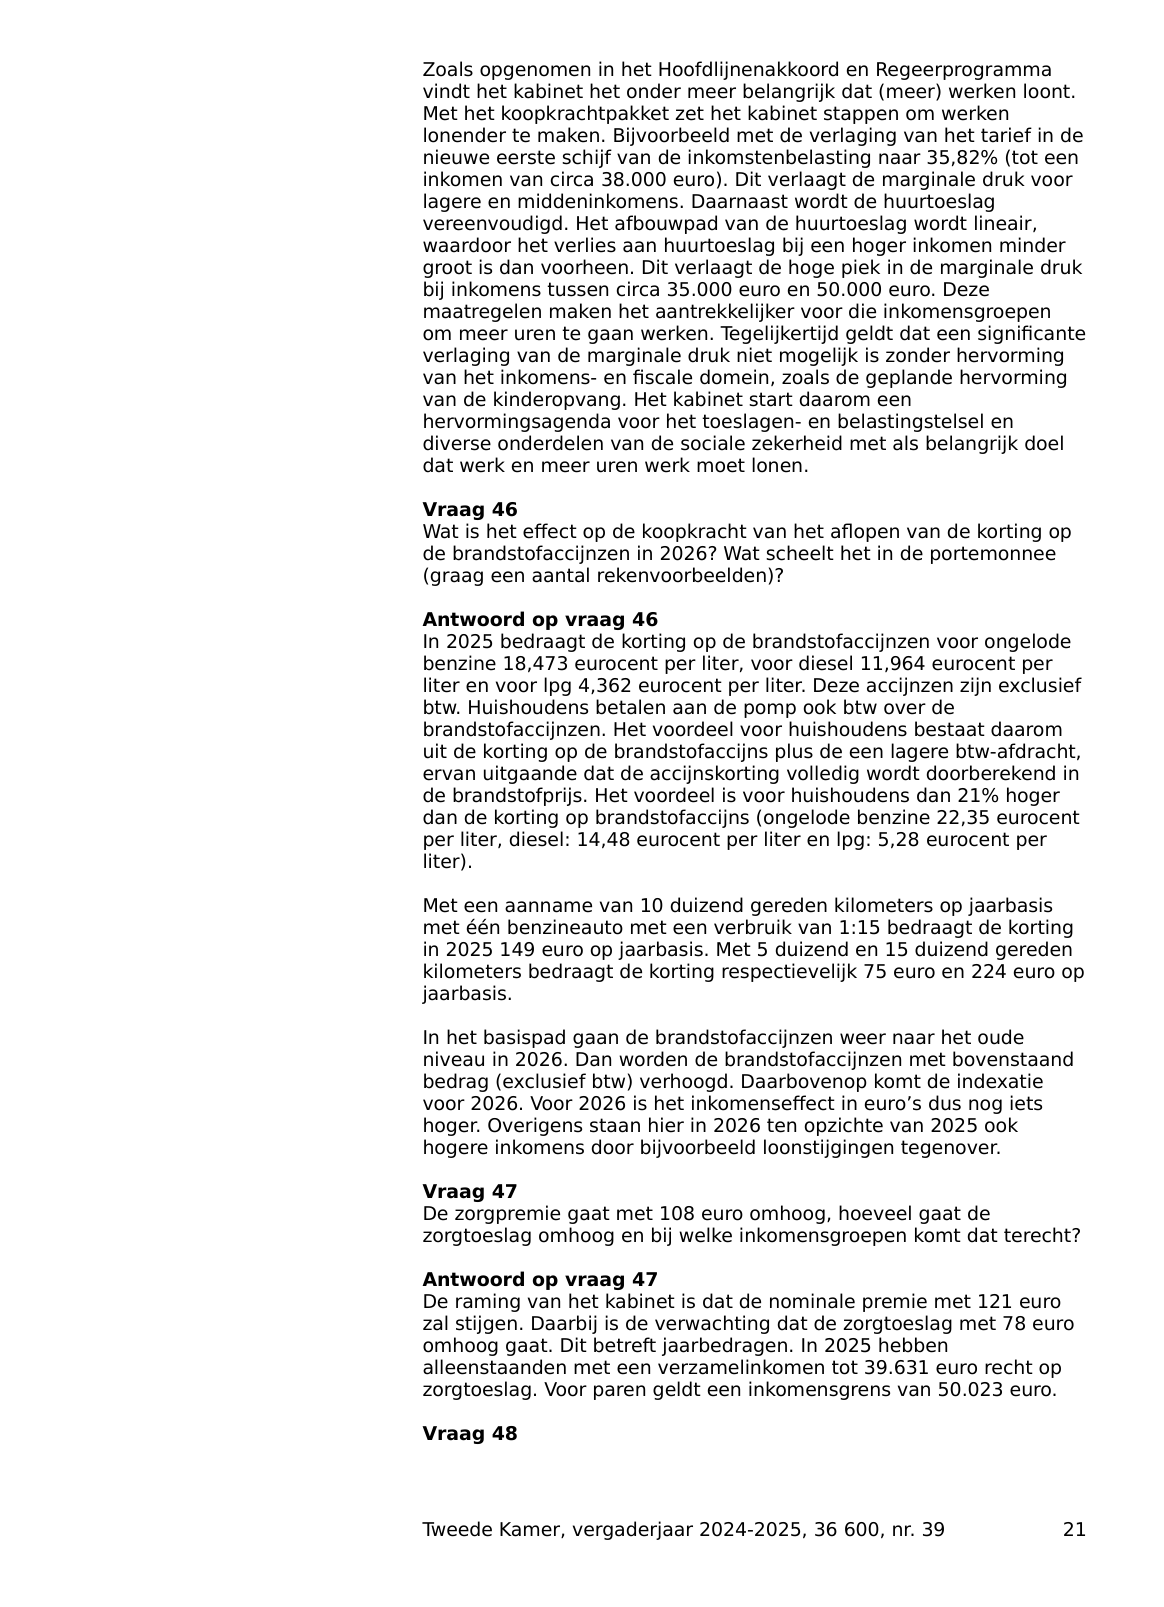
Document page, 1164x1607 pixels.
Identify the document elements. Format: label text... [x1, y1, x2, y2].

text Wat is het effect op de koopkracht van het aflopen van de korting op de brandstofaccijnzen in 2026? Wat scheelt het in de portemonnee (graag een aantal rekenvoorbeelden)? [422, 521, 1087, 587]
text Vraag 48 [422, 1423, 1087, 1445]
text Zoals opgenomen in het Hoofdlijnenakkoord en Regeerprogramma vindt het kabinet het onder meer belangrijk dat (meer) werken loont. Met het koopkrachtpakket zet het kabinet stappen om werken lonender te maken. Bijvoorbeeld met de verlaging van het tarief in de nieuwe eerste schijf van de inkomstenbelasting naar 35,82% (tot een inkomen van circa 38.000 euro). Dit verlaagt de marginale druk voor lagere en middeninkomens. Daarnaast wordt de huurtoeslag vereenvoudigd. Het afbouwpad van de huurtoeslag wordt lineair, waardoor het verlies aan huurtoeslag bĳ een hoger inkomen minder groot is dan voorheen. Dit verlaagt de hoge piek in de marginale druk bij inkomens tussen circa 35.000 euro en 50.000 euro. Deze maatregelen maken het aantrekkelijker voor die inkomensgroepen om meer uren te gaan werken. Tegelijkertijd geldt dat een significante verlaging van de marginale druk niet mogelijk is zonder hervorming van het inkomens- en fiscale domein, zoals de geplande hervorming van de kinderopvang. Het kabinet start daarom een hervormingsagenda voor het toeslagen- en belastingstelsel en diverse onderdelen van de sociale zekerheid met als belangrijk doel dat werk en meer uren werk moet lonen. [422, 59, 1087, 477]
text In het basispad gaan de brandstofaccijnzen weer naar het oude niveau in 2026. Dan worden de brandstofaccijnzen met bovenstaand bedrag (exclusief btw) verhoogd. Daarbovenop komt de indexatie voor 2026. Voor 2026 is het inkomenseffect in euro’s dus nog iets hoger. Overigens staan hier in 2026 ten opzichte van 2025 ook hogere inkomens door bijvoorbeeld loonstijgingen tegenover. [422, 1027, 1087, 1159]
text In 2025 bedraagt de korting op de brandstofaccijnzen voor ongelode benzine 18,473 eurocent per liter, voor diesel 11,964 eurocent per liter en voor lpg 4,362 eurocent per liter. Deze accijnzen zijn exclusief btw. Huishoudens betalen aan de pomp ook btw over de brandstofaccijnzen. Het voordeel voor huishoudens bestaat daarom uit de korting op de brandstofaccijns plus de een lagere btw-afdracht, ervan uitgaande dat de accijnskorting volledig wordt doorberekend in de brandstofprijs. Het voordeel is voor huishoudens dan 21% hoger dan de korting op brandstofaccijns (ongelode benzine 22,35 eurocent per liter, diesel: 14,48 eurocent per liter en lpg: 5,28 eurocent per liter). [422, 631, 1087, 873]
text Met een aanname van 10 duizend gereden kilometers op jaarbasis met één benzineauto met een verbruik van 1:15 bedraagt de korting in 2025 149 euro op jaarbasis. Met 5 duizend en 15 duizend gereden kilometers bedraagt de korting respectievelijk 75 euro en 224 euro op jaarbasis. [422, 895, 1087, 1005]
text Antwoord op vraag 46 [422, 609, 1087, 631]
text De zorgpremie gaat met 108 euro omhoog, hoeveel gaat de zorgtoeslag omhoog en bij welke inkomensgroepen komt dat terecht? [422, 1203, 1087, 1247]
text Vraag 47 [422, 1181, 1087, 1203]
text Antwoord op vraag 47 [422, 1269, 1087, 1291]
text De raming van het kabinet is dat de nominale premie met 121 euro zal stijgen. Daarbij is de verwachting dat de zorgtoeslag met 78 euro omhoog gaat. Dit betreft jaarbedragen. In 2025 hebben alleenstaanden met een verzamelinkomen tot 39.631 euro recht op zorgtoeslag. Voor paren geldt een inkomensgrens van 50.023 euro. [422, 1291, 1087, 1401]
text Vraag 46 [422, 499, 1087, 521]
